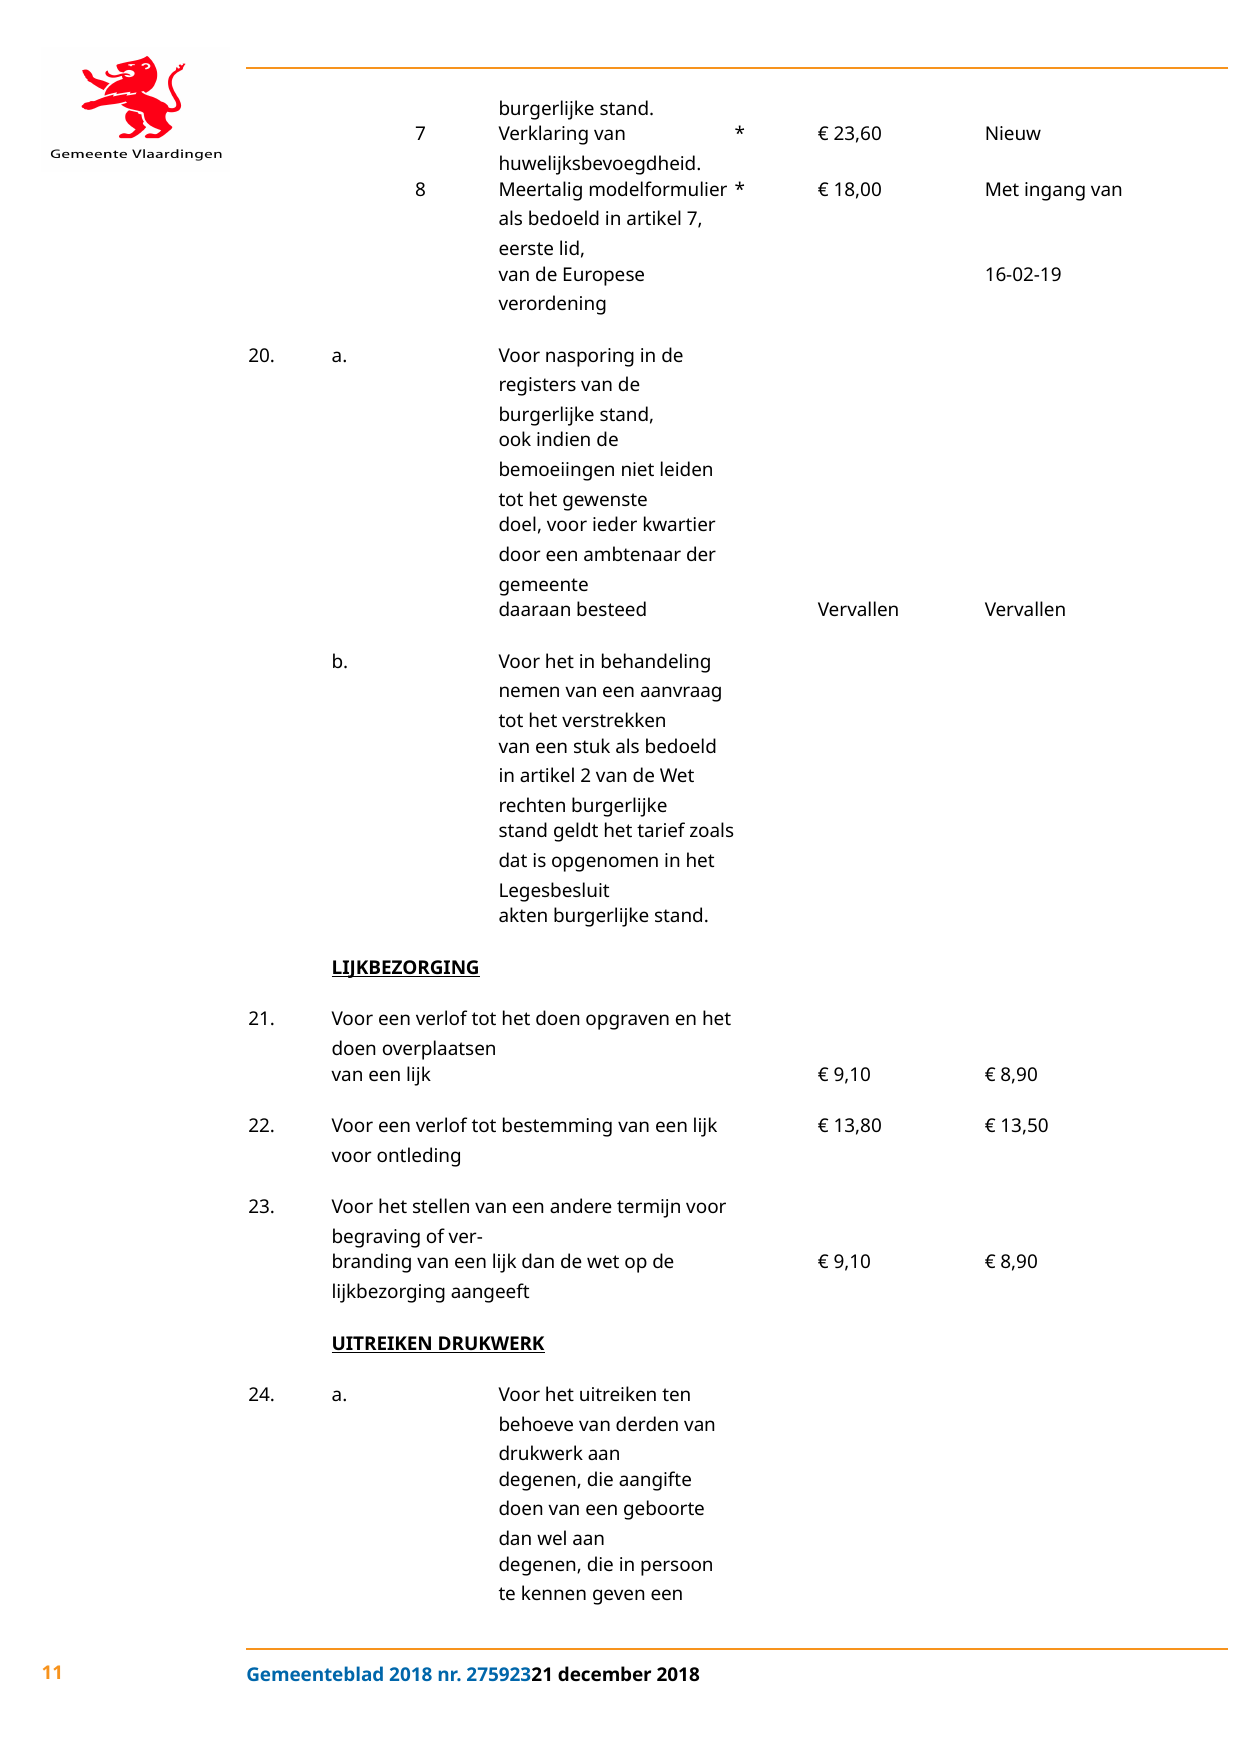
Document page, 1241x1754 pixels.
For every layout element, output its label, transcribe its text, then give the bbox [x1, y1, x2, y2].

table_cell [248, 733, 331, 818]
table_cell [734, 1006, 818, 1061]
table_cell [498, 1355, 734, 1381]
table_cell [734, 1193, 818, 1249]
table_cell [734, 928, 818, 954]
table_cell [818, 316, 901, 342]
table_cell van een stuk als bedoeld in artikel 2 van de Wet rechten burgerlijke [498, 733, 734, 818]
table_cell [1068, 316, 1152, 342]
table_cell ook indien de bemoeiingen niet leiden tot het gewenste [498, 427, 734, 512]
table_cell [248, 1355, 331, 1381]
table_cell [248, 928, 331, 954]
table_cell Voor het in behandeling nemen van een aanvraag tot het verstrekken [498, 648, 734, 733]
table_cell [818, 733, 901, 818]
table_cell 20. [248, 342, 331, 427]
table_cell [818, 980, 901, 1006]
table_cell [415, 1551, 498, 1606]
table_cell € 13,50 [985, 1112, 1068, 1168]
table_cell Voor het stellen van een andere termijn voor begraving of ver- [331, 1193, 734, 1249]
table_cell [985, 622, 1068, 648]
table_cell [331, 176, 415, 261]
table_cell [734, 316, 818, 342]
table_cell [1068, 1551, 1152, 1606]
table_cell [818, 512, 901, 596]
table_cell [901, 1087, 984, 1112]
table_cell [331, 818, 415, 903]
table_cell [415, 980, 498, 1006]
table_cell [498, 316, 734, 342]
table_cell [985, 980, 1068, 1006]
table_cell [985, 342, 1068, 427]
table_cell [985, 954, 1068, 980]
table_cell [818, 818, 901, 903]
table_cell [818, 622, 901, 648]
table_cell [985, 427, 1068, 512]
table_cell [415, 1381, 498, 1466]
table_cell burgerlijke stand. [498, 95, 734, 121]
table_cell [734, 648, 818, 733]
table_cell [1068, 1112, 1152, 1168]
table_cell [415, 928, 498, 954]
table_cell [1068, 95, 1152, 121]
table_cell [985, 1168, 1068, 1193]
table_cell [415, 818, 498, 903]
table_cell UITREIKEN DRUKWERK [331, 1330, 734, 1355]
table_cell [901, 1193, 984, 1249]
table_cell [415, 512, 498, 596]
table_cell [901, 95, 984, 121]
table_cell [498, 622, 734, 648]
table_cell [901, 818, 984, 903]
table_cell € 23,60 [818, 121, 901, 176]
table_cell * [734, 121, 818, 176]
table_cell [985, 818, 1068, 903]
table_cell [248, 1466, 331, 1551]
table_cell [901, 1061, 984, 1087]
table_cell van de Europese verordening [498, 261, 734, 316]
table_cell [1068, 261, 1152, 316]
table_cell [734, 903, 818, 928]
table_cell [1068, 427, 1152, 512]
table_cell Voor nasporing in de registers van de burgerlijke stand, [498, 342, 734, 427]
table_cell degenen, die aangifte doen van een geboorte dan wel aan [498, 1466, 734, 1551]
table_cell [734, 1381, 818, 1466]
table_cell [1068, 121, 1152, 176]
table_cell [248, 261, 331, 316]
table_cell [901, 1168, 984, 1193]
table_cell [498, 928, 734, 954]
table_cell Met ingang van [985, 176, 1152, 261]
table_cell 16-02-19 [985, 261, 1068, 316]
table_cell [1068, 954, 1152, 980]
table_cell [1068, 1168, 1152, 1193]
table_cell [985, 1006, 1068, 1061]
table_cell [1068, 928, 1152, 954]
table_cell [985, 733, 1068, 818]
table_cell [415, 1466, 498, 1551]
table_cell [901, 622, 984, 648]
table_cell [331, 596, 415, 622]
table_cell [901, 1006, 984, 1061]
table_cell [415, 903, 498, 928]
table_cell [734, 1330, 818, 1355]
table_cell [901, 733, 984, 818]
table_cell [818, 1330, 901, 1355]
table_cell [415, 648, 498, 733]
table_cell [985, 316, 1068, 342]
table_cell degenen, die in persoon te kennen geven een [498, 1551, 734, 1606]
table_cell [248, 1249, 331, 1304]
table_cell € 9,10 [818, 1061, 901, 1087]
table_cell [734, 342, 818, 427]
table_cell [901, 1112, 984, 1168]
table_cell [734, 1466, 818, 1551]
table_cell [734, 733, 818, 818]
table_cell [248, 1330, 331, 1355]
table_cell [818, 1168, 901, 1193]
table_cell [248, 427, 331, 512]
table_cell € 9,10 [818, 1249, 901, 1304]
table_cell [1068, 622, 1152, 648]
table_cell [985, 1193, 1068, 1249]
table_cell [818, 928, 901, 954]
table_cell [1068, 818, 1152, 903]
table_cell [985, 512, 1068, 596]
table_cell [1068, 596, 1152, 622]
table_cell [985, 648, 1068, 733]
table_cell [248, 176, 331, 261]
table_cell 23. [248, 1193, 331, 1249]
table_cell [901, 1330, 984, 1355]
table_cell [498, 980, 734, 1006]
table_cell [1068, 1193, 1152, 1249]
table_cell [734, 1061, 818, 1087]
table_cell [901, 1355, 984, 1381]
table_cell € 8,90 [985, 1249, 1068, 1304]
table_cell daaraan besteed [498, 596, 734, 622]
table_cell [901, 954, 984, 980]
table_cell [331, 903, 415, 928]
table_cell [985, 903, 1068, 928]
table_cell [901, 316, 984, 342]
table_cell [985, 1330, 1068, 1355]
table_cell [901, 1466, 984, 1551]
table_cell Vervallen [818, 596, 901, 622]
table_cell [734, 1168, 818, 1193]
table_cell [498, 1168, 734, 1193]
table_cell [734, 512, 818, 596]
table_cell [818, 1006, 901, 1061]
table_cell [331, 1355, 415, 1381]
table_cell [901, 176, 984, 261]
table_cell [331, 1466, 415, 1551]
table_cell [734, 1087, 818, 1112]
table_cell [1068, 512, 1152, 596]
table_cell [248, 596, 331, 622]
table_cell 8 [415, 176, 498, 261]
table_cell [901, 342, 984, 427]
table_cell [248, 954, 331, 980]
table_cell doel, voor ieder kwartier door een ambtenaar der gemeente [498, 512, 734, 596]
table_cell [415, 316, 498, 342]
table_cell van een lijk [331, 1061, 734, 1087]
table_cell [415, 1304, 498, 1330]
table_cell [818, 648, 901, 733]
table_cell LIJKBEZORGING [331, 954, 734, 980]
table_cell [818, 1087, 901, 1112]
table_cell [1068, 1006, 1152, 1061]
table_cell [248, 903, 331, 928]
table_cell [734, 95, 818, 121]
table_cell [331, 622, 415, 648]
table_cell b. [331, 648, 415, 733]
table_cell [415, 733, 498, 818]
table_cell branding van een lijk dan de wet op de lijkbezorging aangeeft [331, 1249, 734, 1304]
table_cell Voor een verlof tot het doen opgraven en het doen overplaatsen [331, 1006, 734, 1061]
table_cell [415, 95, 498, 121]
table_cell Vervallen [985, 596, 1068, 622]
table_cell [985, 95, 1068, 121]
table_cell [1068, 648, 1152, 733]
table_cell [415, 1087, 498, 1112]
table_cell [248, 316, 331, 342]
table_cell [415, 622, 498, 648]
table_cell [734, 261, 818, 316]
table_cell [331, 1304, 415, 1330]
table_cell a. [331, 342, 415, 427]
table_cell [901, 596, 984, 622]
table_cell [1068, 1330, 1152, 1355]
table_cell [985, 1304, 1068, 1330]
table_cell [985, 1087, 1068, 1112]
table_cell [818, 903, 901, 928]
table_cell [818, 342, 901, 427]
table_cell [1068, 1249, 1152, 1304]
table_cell [331, 95, 415, 121]
table_cell [734, 622, 818, 648]
table_cell [1068, 342, 1152, 427]
table_cell [498, 1087, 734, 1112]
table_cell [331, 733, 415, 818]
table_cell [1068, 903, 1152, 928]
table_cell [415, 427, 498, 512]
table_cell 24. [248, 1381, 331, 1466]
table_cell [1068, 1466, 1152, 1551]
table_cell [248, 1304, 331, 1330]
table_cell 22. [248, 1112, 331, 1168]
table_cell [415, 1168, 498, 1193]
table_cell [248, 1551, 331, 1606]
table_cell [734, 1249, 818, 1304]
table_cell [818, 1381, 901, 1466]
table_cell [248, 1168, 331, 1193]
table_cell [248, 648, 331, 733]
table_cell [331, 121, 415, 176]
table_cell € 18,00 [818, 176, 901, 261]
table_cell [901, 928, 984, 954]
table_cell [901, 1304, 984, 1330]
table_cell [901, 261, 984, 316]
table_cell [901, 427, 984, 512]
table_cell Nieuw [985, 121, 1068, 176]
table_cell [331, 1087, 415, 1112]
table_cell [985, 1355, 1068, 1381]
table_cell [734, 427, 818, 512]
table_cell [415, 596, 498, 622]
table_cell [901, 121, 984, 176]
table_cell [331, 980, 415, 1006]
table_cell [901, 903, 984, 928]
table_cell [331, 316, 415, 342]
table_cell [248, 512, 331, 596]
table_cell [415, 261, 498, 316]
table_cell [901, 1551, 984, 1606]
table_cell akten burgerlijke stand. [498, 903, 734, 928]
table_cell [248, 818, 331, 903]
table_cell [818, 954, 901, 980]
table_cell [248, 980, 331, 1006]
table_cell [1068, 1304, 1152, 1330]
table_cell [248, 1061, 331, 1087]
table_cell [818, 1466, 901, 1551]
table_cell [901, 648, 984, 733]
table_cell [331, 928, 415, 954]
table_cell [985, 1466, 1068, 1551]
table_cell [901, 980, 984, 1006]
table_cell [734, 1112, 818, 1168]
table_cell [818, 1193, 901, 1249]
table_cell [734, 1551, 818, 1606]
table_cell [734, 1304, 818, 1330]
table_cell [818, 1355, 901, 1381]
table_cell [1068, 980, 1152, 1006]
table_cell [818, 95, 901, 121]
table_cell Meertalig modelformulier als bedoeld in artikel 7, eerste lid, [498, 176, 734, 261]
table_cell 7 [415, 121, 498, 176]
table_cell [1068, 733, 1152, 818]
table_cell [331, 512, 415, 596]
table_cell [734, 954, 818, 980]
table_cell [985, 928, 1068, 954]
table_cell [818, 261, 901, 316]
table_cell [415, 1355, 498, 1381]
table_cell a. [331, 1381, 415, 1466]
table_cell [901, 1249, 984, 1304]
table_cell [248, 121, 331, 176]
table_cell [818, 1551, 901, 1606]
table_cell [248, 1087, 331, 1112]
table_cell 21. [248, 1006, 331, 1061]
table_cell [331, 1551, 415, 1606]
picture [41, 47, 231, 172]
table_cell [901, 1381, 984, 1466]
table_cell [331, 427, 415, 512]
table_cell [248, 622, 331, 648]
table_cell * [734, 176, 818, 261]
table_cell [734, 1355, 818, 1381]
table_cell [985, 1551, 1068, 1606]
table_cell [331, 1168, 415, 1193]
table_cell Voor een verlof tot bestemming van een lijk voor ontleding [331, 1112, 734, 1168]
table_cell [498, 1304, 734, 1330]
table_cell [1068, 1381, 1152, 1466]
table_cell [1068, 1061, 1152, 1087]
table_cell [985, 1381, 1068, 1466]
table_cell [818, 427, 901, 512]
table_cell Verklaring van huwelijksbevoegdheid. [498, 121, 734, 176]
table_cell [248, 95, 331, 121]
table_cell [1068, 1355, 1152, 1381]
table_cell Voor het uitreiken ten behoeve van derden van drukwerk aan [498, 1381, 734, 1466]
table_cell € 13,80 [818, 1112, 901, 1168]
table_cell stand geldt het tarief zoals dat is opgenomen in het Legesbesluit [498, 818, 734, 903]
table_cell [331, 261, 415, 316]
table_cell [734, 980, 818, 1006]
table_cell [901, 512, 984, 596]
table_cell [818, 1304, 901, 1330]
table_cell € 8,90 [985, 1061, 1068, 1087]
table_cell [734, 818, 818, 903]
table_cell [415, 342, 498, 427]
table_cell [1068, 1087, 1152, 1112]
table_cell [734, 596, 818, 622]
